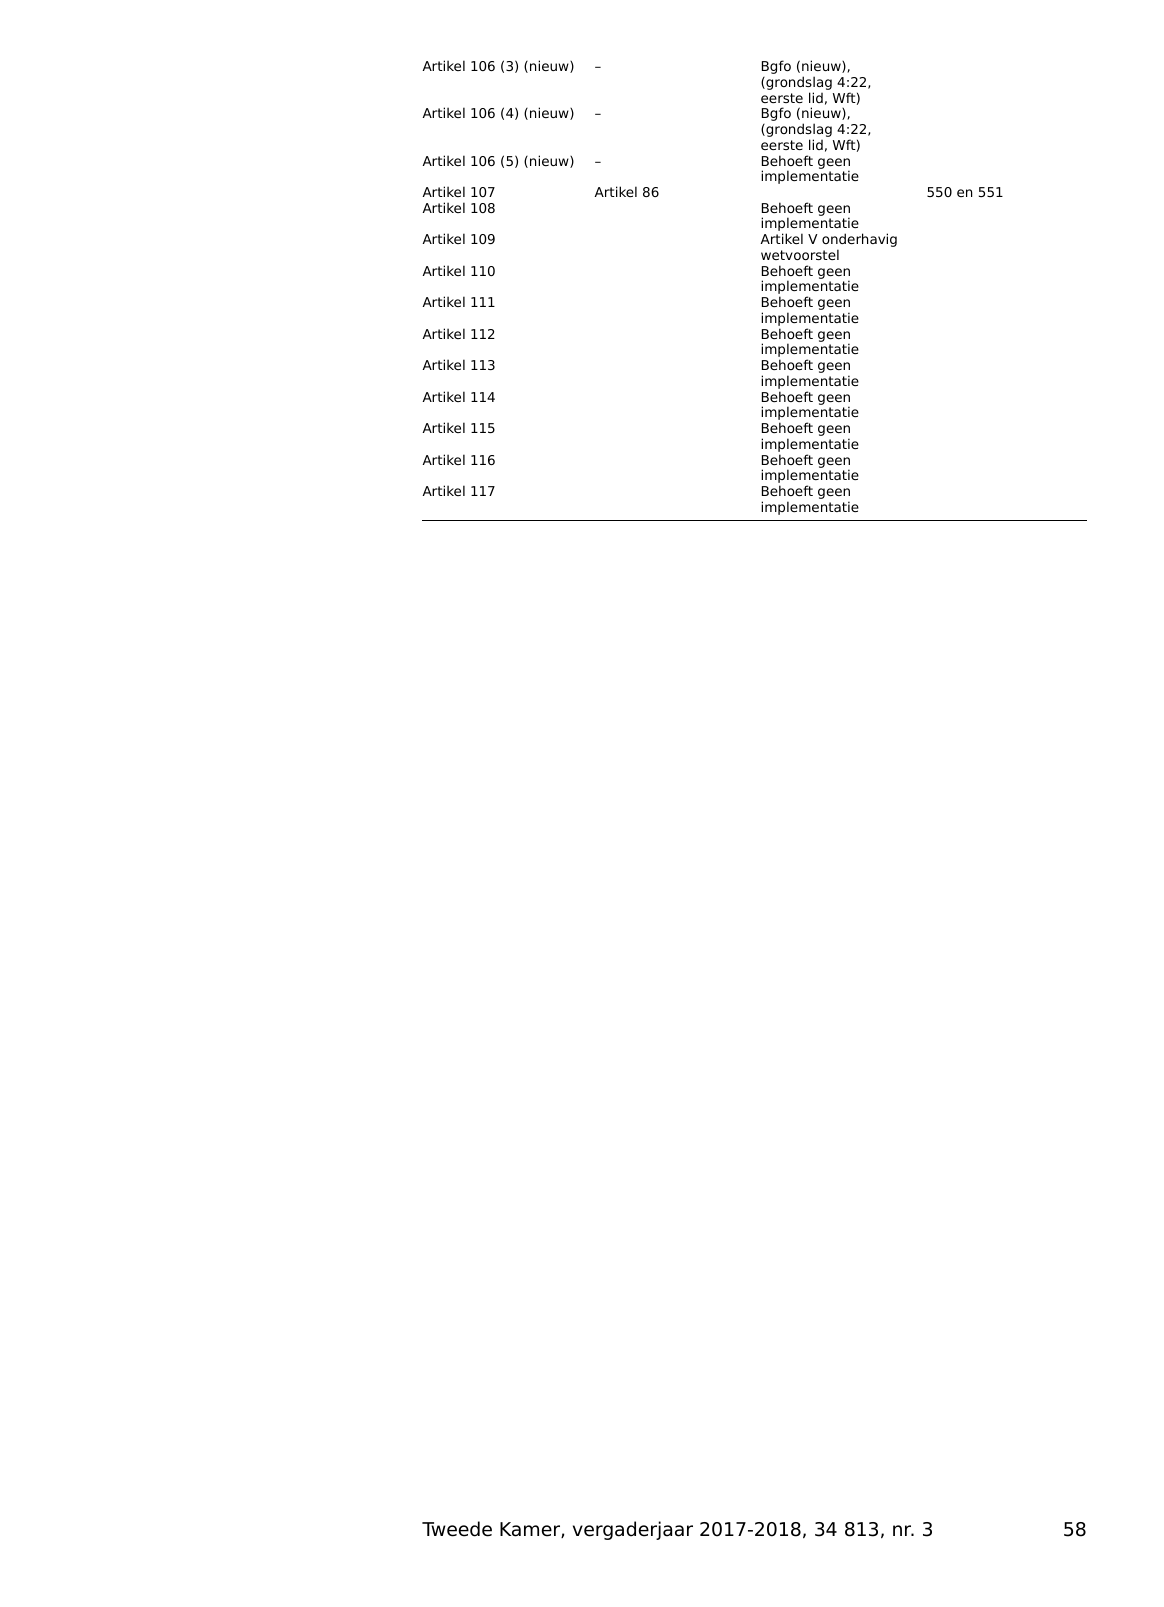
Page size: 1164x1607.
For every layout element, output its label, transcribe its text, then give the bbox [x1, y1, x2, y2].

table_cell [921, 295, 1087, 326]
table_cell [588, 232, 754, 263]
table_cell [588, 295, 754, 326]
table_cell [588, 421, 754, 452]
table_cell [921, 421, 1087, 452]
table_cell [588, 452, 754, 484]
table_cell – [588, 59, 754, 106]
table_cell Artikel 107 [422, 185, 588, 201]
table_cell Behoeft geen implementatie [754, 264, 921, 295]
table_cell [588, 358, 754, 389]
table_cell Artikel 114 [422, 389, 588, 421]
table_cell Behoeft geen implementatie [754, 484, 921, 520]
table_cell [588, 326, 754, 358]
table_cell [921, 358, 1087, 389]
table_cell Artikel 106 (4) (nieuw) [422, 106, 588, 153]
table_cell Behoeft geen implementatie [754, 358, 921, 389]
table_cell [921, 201, 1087, 232]
table_cell Artikel 106 (3) (nieuw) [422, 59, 588, 106]
table_cell [921, 452, 1087, 484]
table_cell Artikel 106 (5) (nieuw) [422, 154, 588, 185]
table_cell Artikel 86 [588, 185, 754, 201]
table_cell Behoeft geen implementatie [754, 154, 921, 185]
table_cell [921, 389, 1087, 421]
table_cell Artikel 116 [422, 452, 588, 484]
table_cell Behoeft geen implementatie [754, 201, 921, 232]
table_cell [921, 232, 1087, 263]
table_cell Artikel 108 [422, 201, 588, 232]
table_cell Bgfo (nieuw), (grondslag 4:22, eerste lid, Wft) [754, 106, 921, 153]
table_cell [588, 389, 754, 421]
table_cell Behoeft geen implementatie [754, 452, 921, 484]
table_cell Behoeft geen implementatie [754, 295, 921, 326]
table_cell Artikel 113 [422, 358, 588, 389]
table_cell [921, 59, 1087, 106]
table_cell [921, 154, 1087, 185]
table_cell Behoeft geen implementatie [754, 421, 921, 452]
table_cell Behoeft geen implementatie [754, 326, 921, 358]
table_cell Bgfo (nieuw), (grondslag 4:22, eerste lid, Wft) [754, 59, 921, 106]
table_cell [588, 484, 754, 520]
table_cell – [588, 154, 754, 185]
table_cell Artikel V onderhavig wetvoorstel [754, 232, 921, 263]
table_cell Artikel 111 [422, 295, 588, 326]
table_cell – [588, 106, 754, 153]
table_cell Artikel 109 [422, 232, 588, 263]
table_cell Behoeft geen implementatie [754, 389, 921, 421]
table_cell [921, 484, 1087, 520]
table_cell 550 en 551 [921, 185, 1087, 201]
table_cell Artikel 112 [422, 326, 588, 358]
table_cell [921, 264, 1087, 295]
table_cell [588, 201, 754, 232]
table_cell [754, 185, 921, 201]
table_cell Artikel 110 [422, 264, 588, 295]
table_cell Artikel 117 [422, 484, 588, 520]
table_cell Artikel 115 [422, 421, 588, 452]
table_cell [588, 264, 754, 295]
table_cell [921, 106, 1087, 153]
table_cell [921, 326, 1087, 358]
